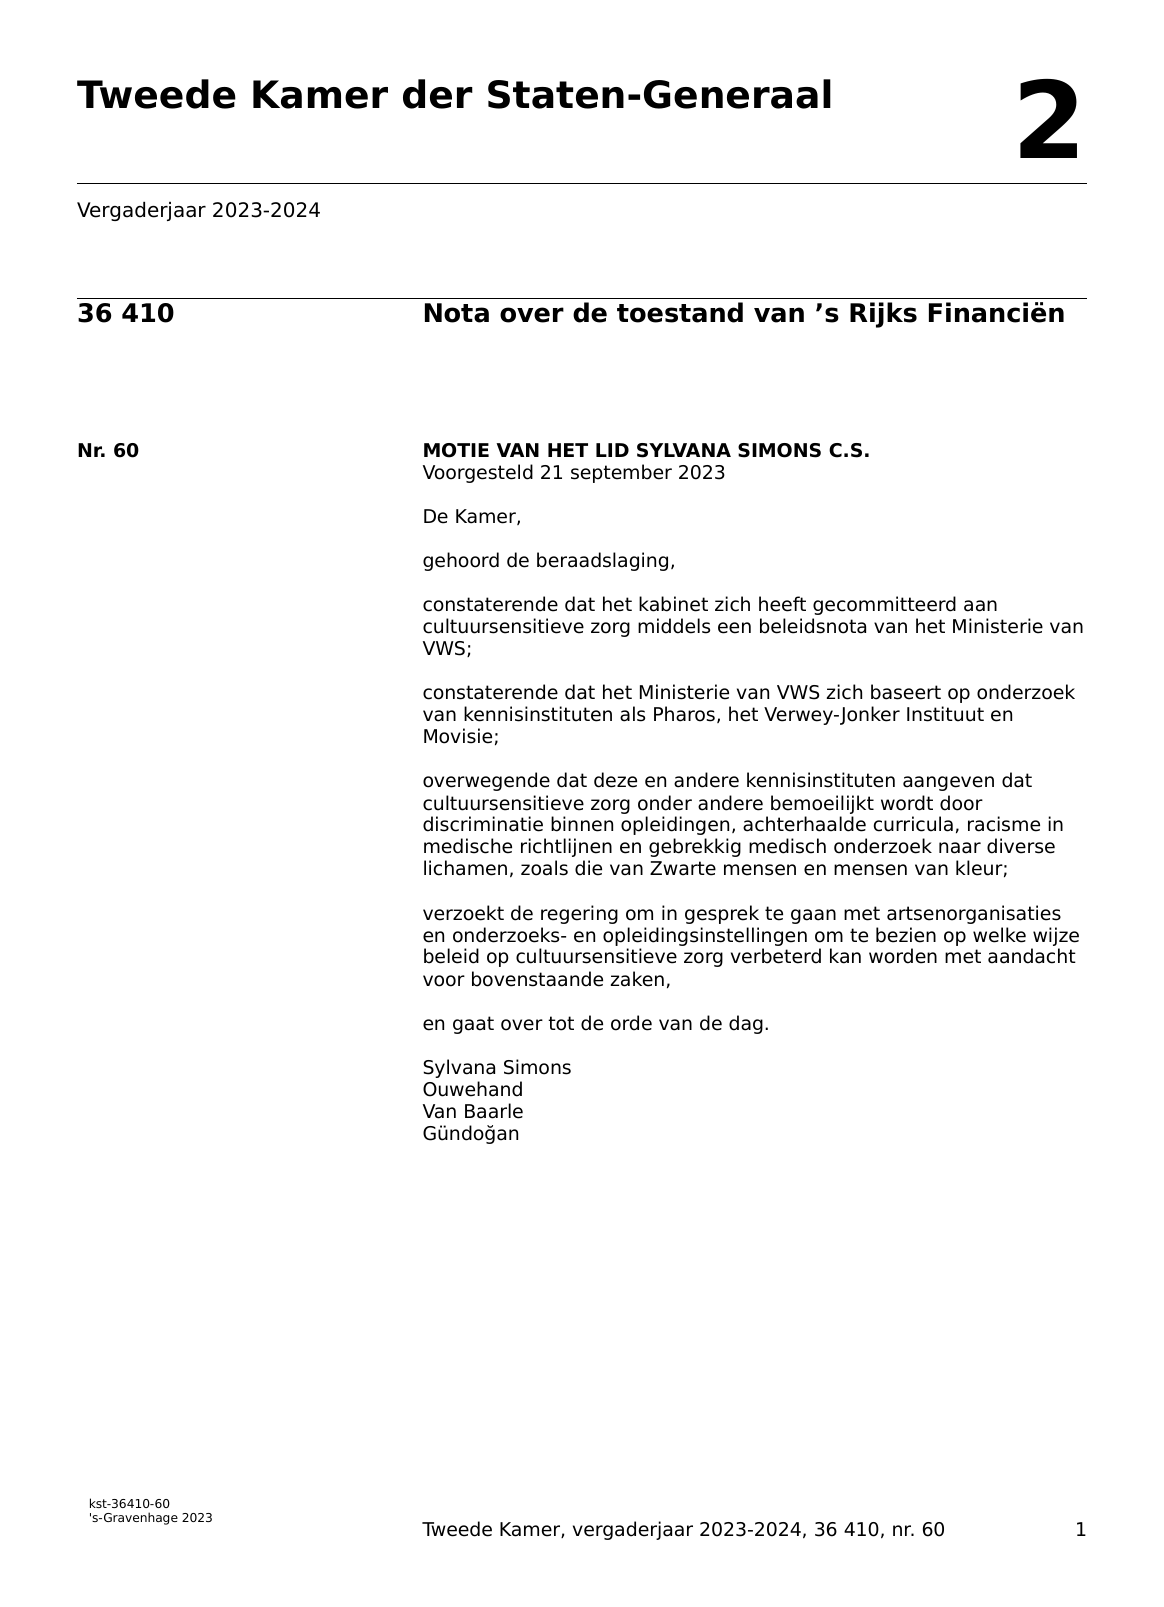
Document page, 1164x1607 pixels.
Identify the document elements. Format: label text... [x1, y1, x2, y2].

text constaterende dat het Ministerie van VWS zich baseert op onderzoek van kennisinstituten als Pharos, het Verwey-Jonker Instituut en Movisie; [422, 682, 1087, 748]
text kst-36410-60 [88, 1497, 323, 1511]
text Van Baarle [422, 1101, 1087, 1123]
text 's-Gravenhage 2023 [88, 1511, 323, 1525]
text en gaat over tot de orde van de dag. [422, 1013, 1087, 1034]
table_header 2 [886, 59, 1087, 183]
text Voorgesteld 21 september 2023 [422, 462, 1087, 484]
text Gündoğan [422, 1123, 1087, 1145]
text constaterende dat het kabinet zich heeft gecommitteerd aan cultuursensitieve zorg middels een beleidsnota van het Ministerie van VWS; [422, 594, 1087, 660]
text gehoord de beraadslaging, [422, 550, 1087, 572]
text Ouwehand [422, 1079, 1087, 1101]
text De Kamer, [422, 506, 1087, 528]
table_header Tweede Kamer der Staten-Generaal [77, 59, 886, 183]
text overwegende dat deze en andere kennisinstituten aangeven dat cultuursensitieve zorg onder andere bemoeilijkt wordt door discriminatie binnen opleidingen, achterhaalde curricula, racisme in medische richtlijnen en gebrekkig medisch onderzoek naar diverse lichamen, zoals die van Zwarte mensen en mensen van kleur; [422, 770, 1087, 880]
text Sylvana Simons [422, 1057, 1087, 1079]
table_cell Vergaderjaar 2023-2024 [77, 184, 1087, 298]
subtitle 36 410 Nota over de toestand van ’s Rijks Financiën [77, 299, 1087, 329]
text verzoekt de regering om in gesprek te gaan met artsenorganisaties en onderzoeks- en opleidingsinstellingen om te bezien op welke wijze beleid op cultuursensitieve zorg verbeterd kan worden met aandacht voor bovenstaande zaken, [422, 902, 1087, 990]
subtitle Nr. 60 MOTIE VAN HET LID SYLVANA SIMONS C.S. [77, 440, 1087, 462]
